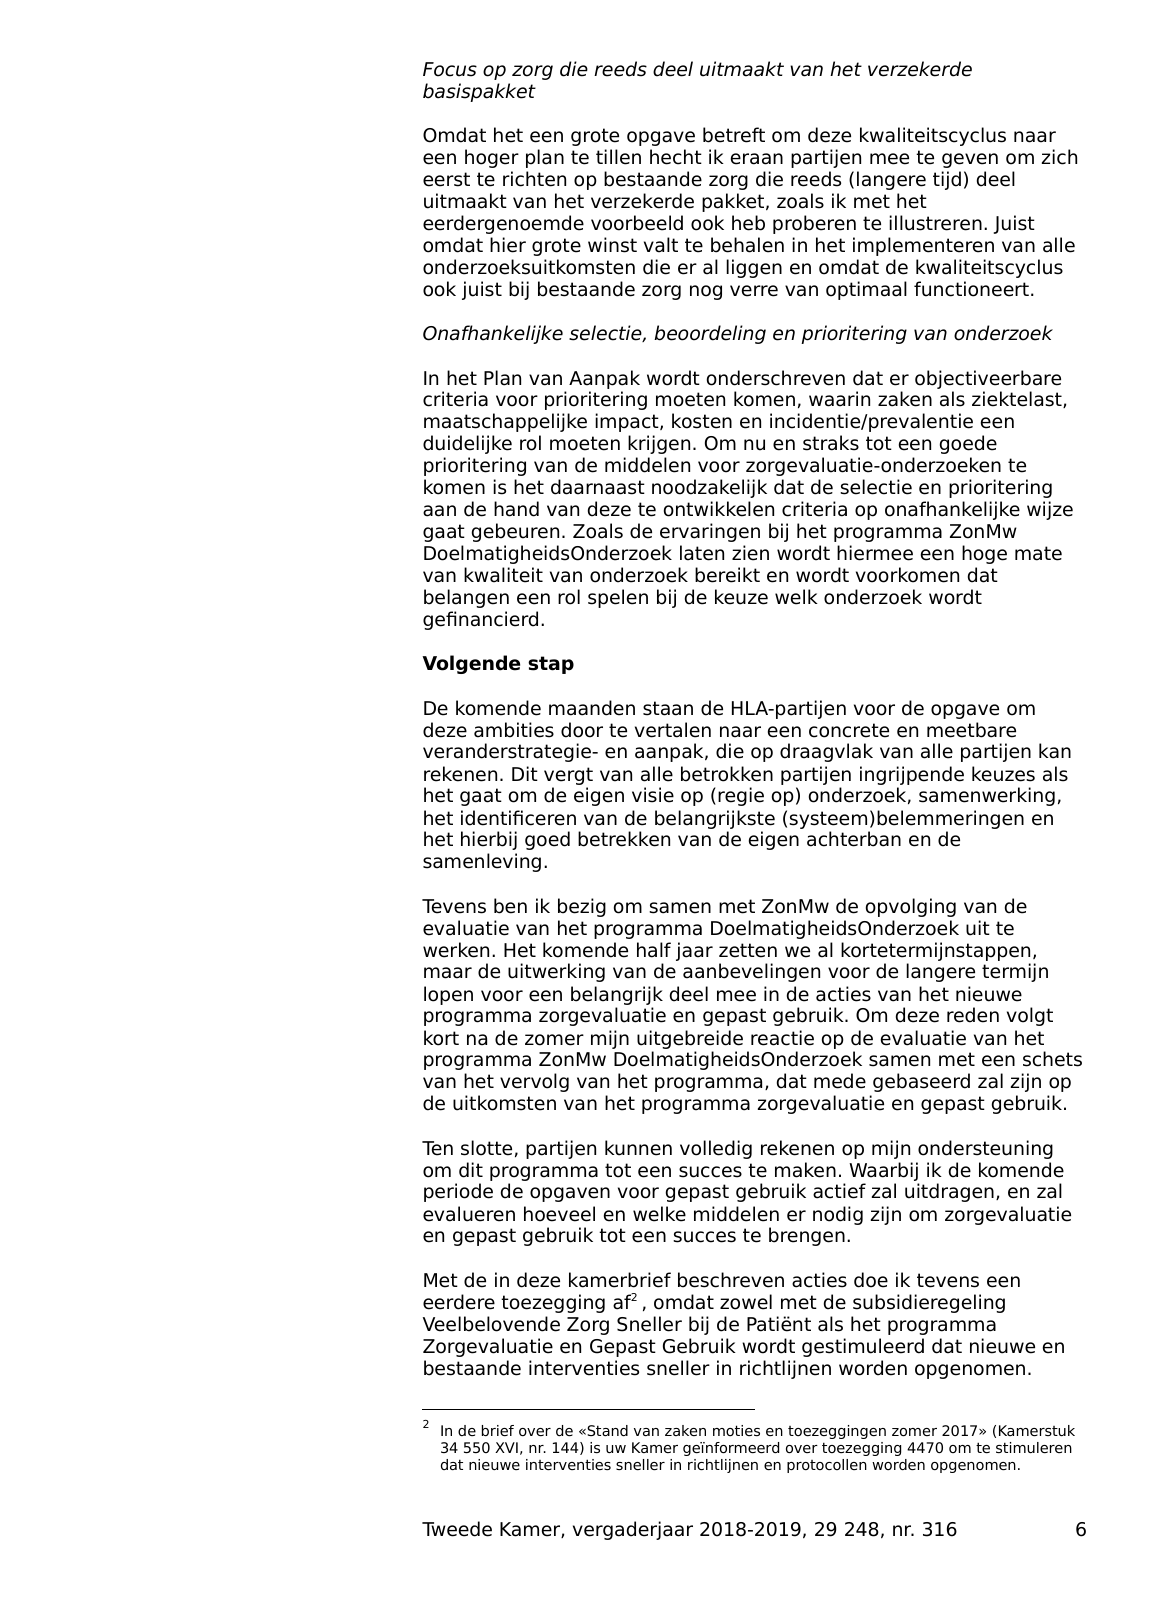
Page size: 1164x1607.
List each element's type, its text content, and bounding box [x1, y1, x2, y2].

text Ten slotte, partijen kunnen volledig rekenen op mijn ondersteuning om dit programma tot een succes te maken. Waarbij ik de komende periode de opgaven voor gepast gebruik actief zal uitdragen, en zal evalueren hoeveel en welke middelen er nodig zijn om zorgevaluatie en gepast gebruik tot een succes te brengen. [422, 1137, 1087, 1247]
subtitle Onafhankelijke selectie, beoordeling en prioritering van onderzoek [422, 323, 1087, 345]
text Tevens ben ik bezig om samen met ZonMw de opvolging van de evaluatie van het programma DoelmatigheidsOnderzoek uit te werken. Het komende half jaar zetten we al kortetermijnstappen, maar de uitwerking van de aanbevelingen voor de langere termijn lopen voor een belangrijk deel mee in de acties van het nieuwe programma zorgevaluatie en gepast gebruik. Om deze reden volgt kort na de zomer mijn uitgebreide reactie op de evaluatie van het programma ZonMw DoelmatigheidsOnderzoek samen met een schets van het vervolg van het programma, dat mede gebaseerd zal zijn op de uitkomsten van het programma zorgevaluatie en gepast gebruik. [422, 896, 1087, 1115]
text De komende maanden staan de HLA-partijen voor de opgave om deze ambities door te vertalen naar een concrete en meetbare veranderstrategie- en aanpak, die op draagvlak van alle partijen kan rekenen. Dit vergt van alle betrokken partijen ingrijpende keuzes als het gaat om de eigen visie op (regie op) onderzoek, samenwerking, het identificeren van de belangrijkste (systeem)belemmeringen en het hierbij goed betrekken van de eigen achterban en de samenleving. [422, 697, 1087, 873]
subtitle Volgende stap [422, 653, 1087, 675]
text In de brief over de «Stand van zaken moties en toezeggingen zomer 2017» (Kamerstuk 34 550 XVI, nr. 144) is uw Kamer geïnformeerd over toezegging 4470 om te stimuleren dat nieuwe interventies sneller in richtlijnen en protocollen worden opgenomen. [422, 1418, 1087, 1474]
text Omdat het een grote opgave betreft om deze kwaliteitscyclus naar een hoger plan te tillen hecht ik eraan partijen mee te geven om zich eerst te richten op bestaande zorg die reeds (langere tijd) deel uitmaakt van het verzekerde pakket, zoals ik met het eerdergenoemde voorbeeld ook heb proberen te illustreren. Juist omdat hier grote winst valt te behalen in het implementeren van alle onderzoeksuitkomsten die er al liggen en omdat de kwaliteitscyclus ook juist bij bestaande zorg nog verre van optimaal functioneert. [422, 125, 1087, 301]
text Met de in deze kamerbrief beschreven acties doe ik tevens een eerdere toezegging af, omdat zowel met de subsidieregeling Veelbelovende Zorg Sneller bij de Patiënt als het programma Zorgevaluatie en Gepast Gebruik wordt gestimuleerd dat nieuwe en bestaande interventies sneller in richtlijnen worden opgenomen. [422, 1269, 1087, 1379]
text In het Plan van Aanpak wordt onderschreven dat er objectiveerbare criteria voor prioritering moeten komen, waarin zaken als ziektelast, maatschappelijke impact, kosten en incidentie/prevalentie een duidelijke rol moeten krijgen. Om nu en straks tot een goede prioritering van de middelen voor zorgevaluatie-onderzoeken te komen is het daarnaast noodzakelijk dat de selectie en prioritering aan de hand van deze te ontwikkelen criteria op onafhankelijke wijze gaat gebeuren. Zoals de ervaringen bij het programma ZonMw DoelmatigheidsOnderzoek laten zien wordt hiermee een hoge mate van kwaliteit van onderzoek bereikt en wordt voorkomen dat belangen een rol spelen bij de keuze welk onderzoek wordt gefinancierd. [422, 367, 1087, 631]
subtitle Focus op zorg die reeds deel uitmaakt van het verzekerde basispakket [422, 59, 1087, 103]
